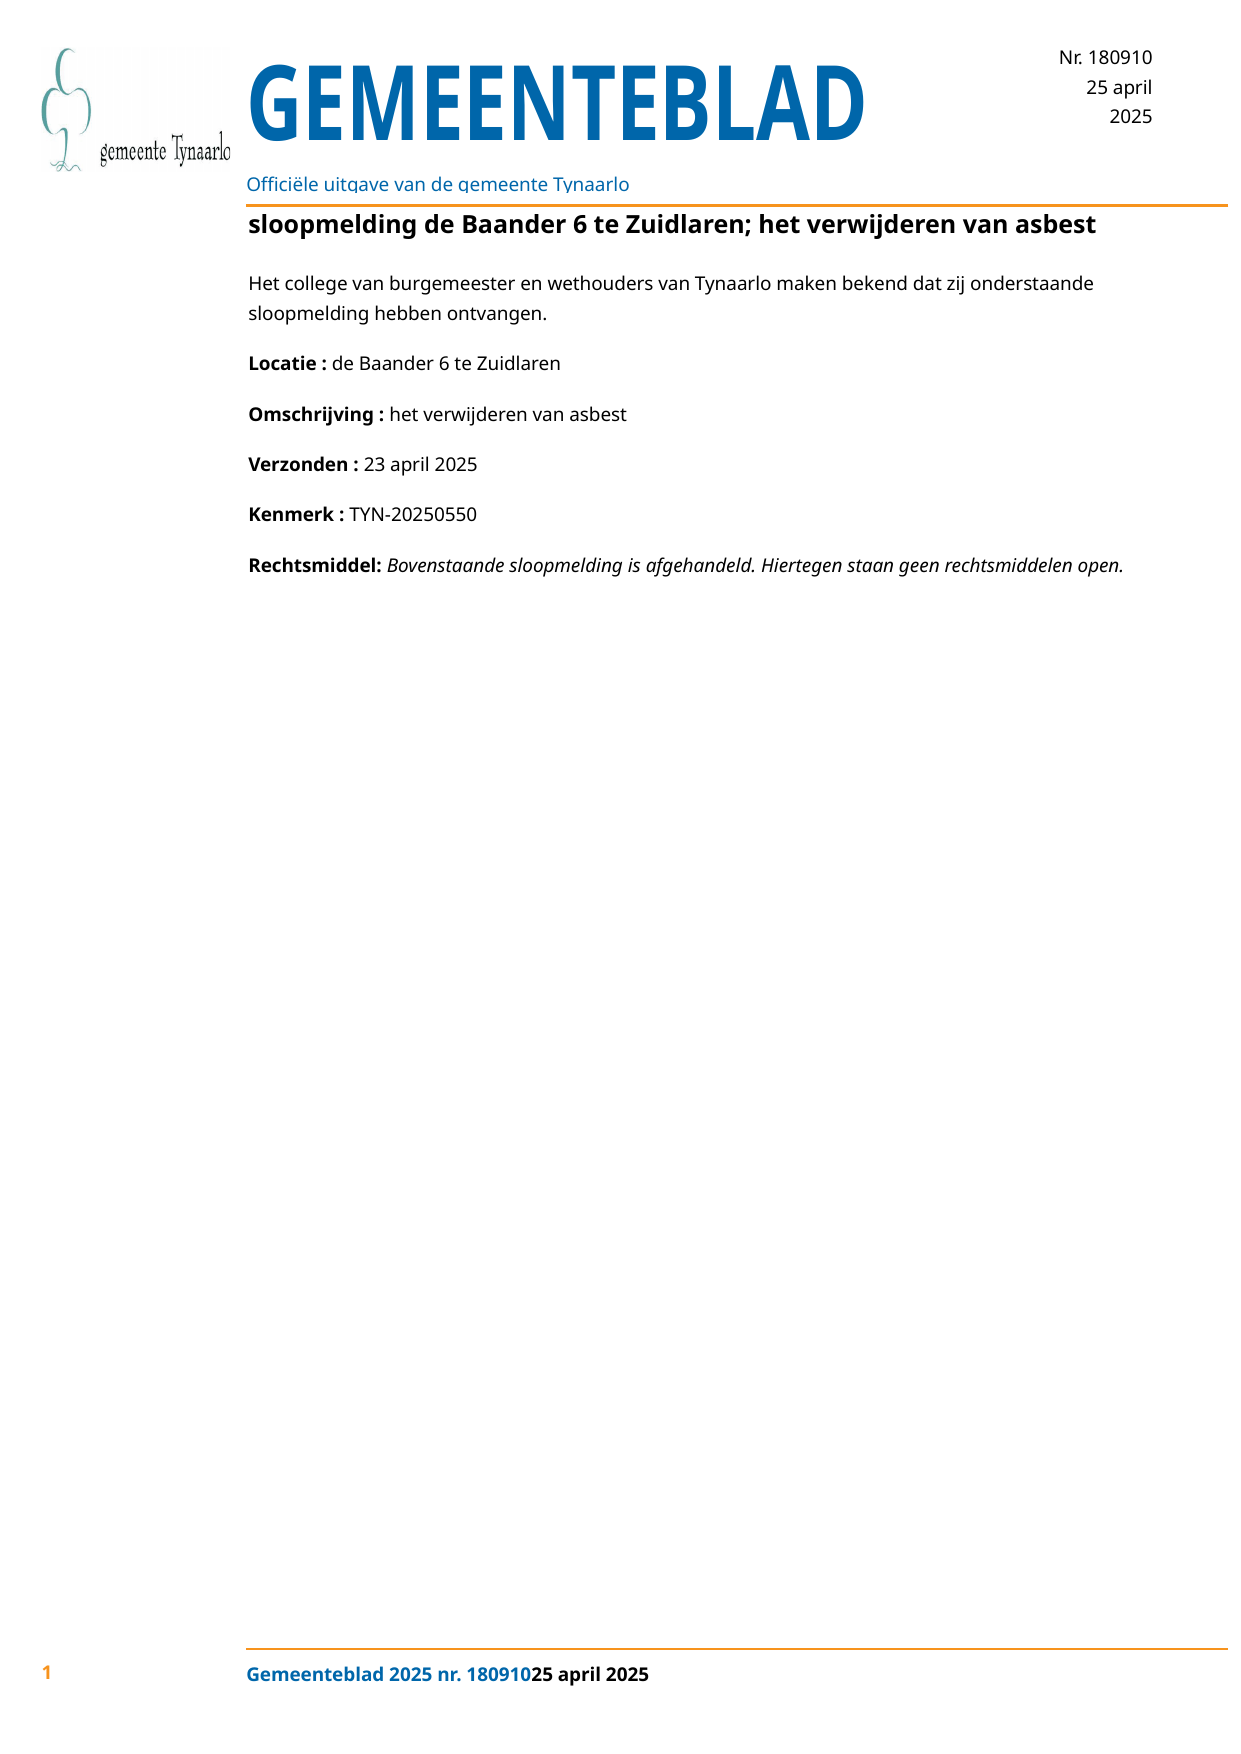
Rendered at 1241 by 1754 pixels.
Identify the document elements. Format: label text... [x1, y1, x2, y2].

text Het college van burgemeester en wethouders van Tynaarlo maken bekend dat zij onderstaande sloopmelding hebben ontvangen. [248, 270, 1152, 326]
text sloopmelding de Baander 6 te Zuidlaren; het verwijderen van asbest [248, 207, 1152, 241]
text Locatie : de Baander 6 te Zuidlaren [248, 350, 1152, 376]
text Verzonden : 23 april 2025 [248, 451, 1152, 477]
text Omschrijving : het verwijderen van asbest [248, 401, 1152, 426]
picture [41, 47, 231, 172]
text Kenmerk : TYN-20250550 [248, 502, 1152, 527]
text Rechtsmiddel: Bovenstaande sloopmelding is afgehandeld. Hiertegen staan geen rechtsmiddelen open. [248, 552, 1152, 578]
